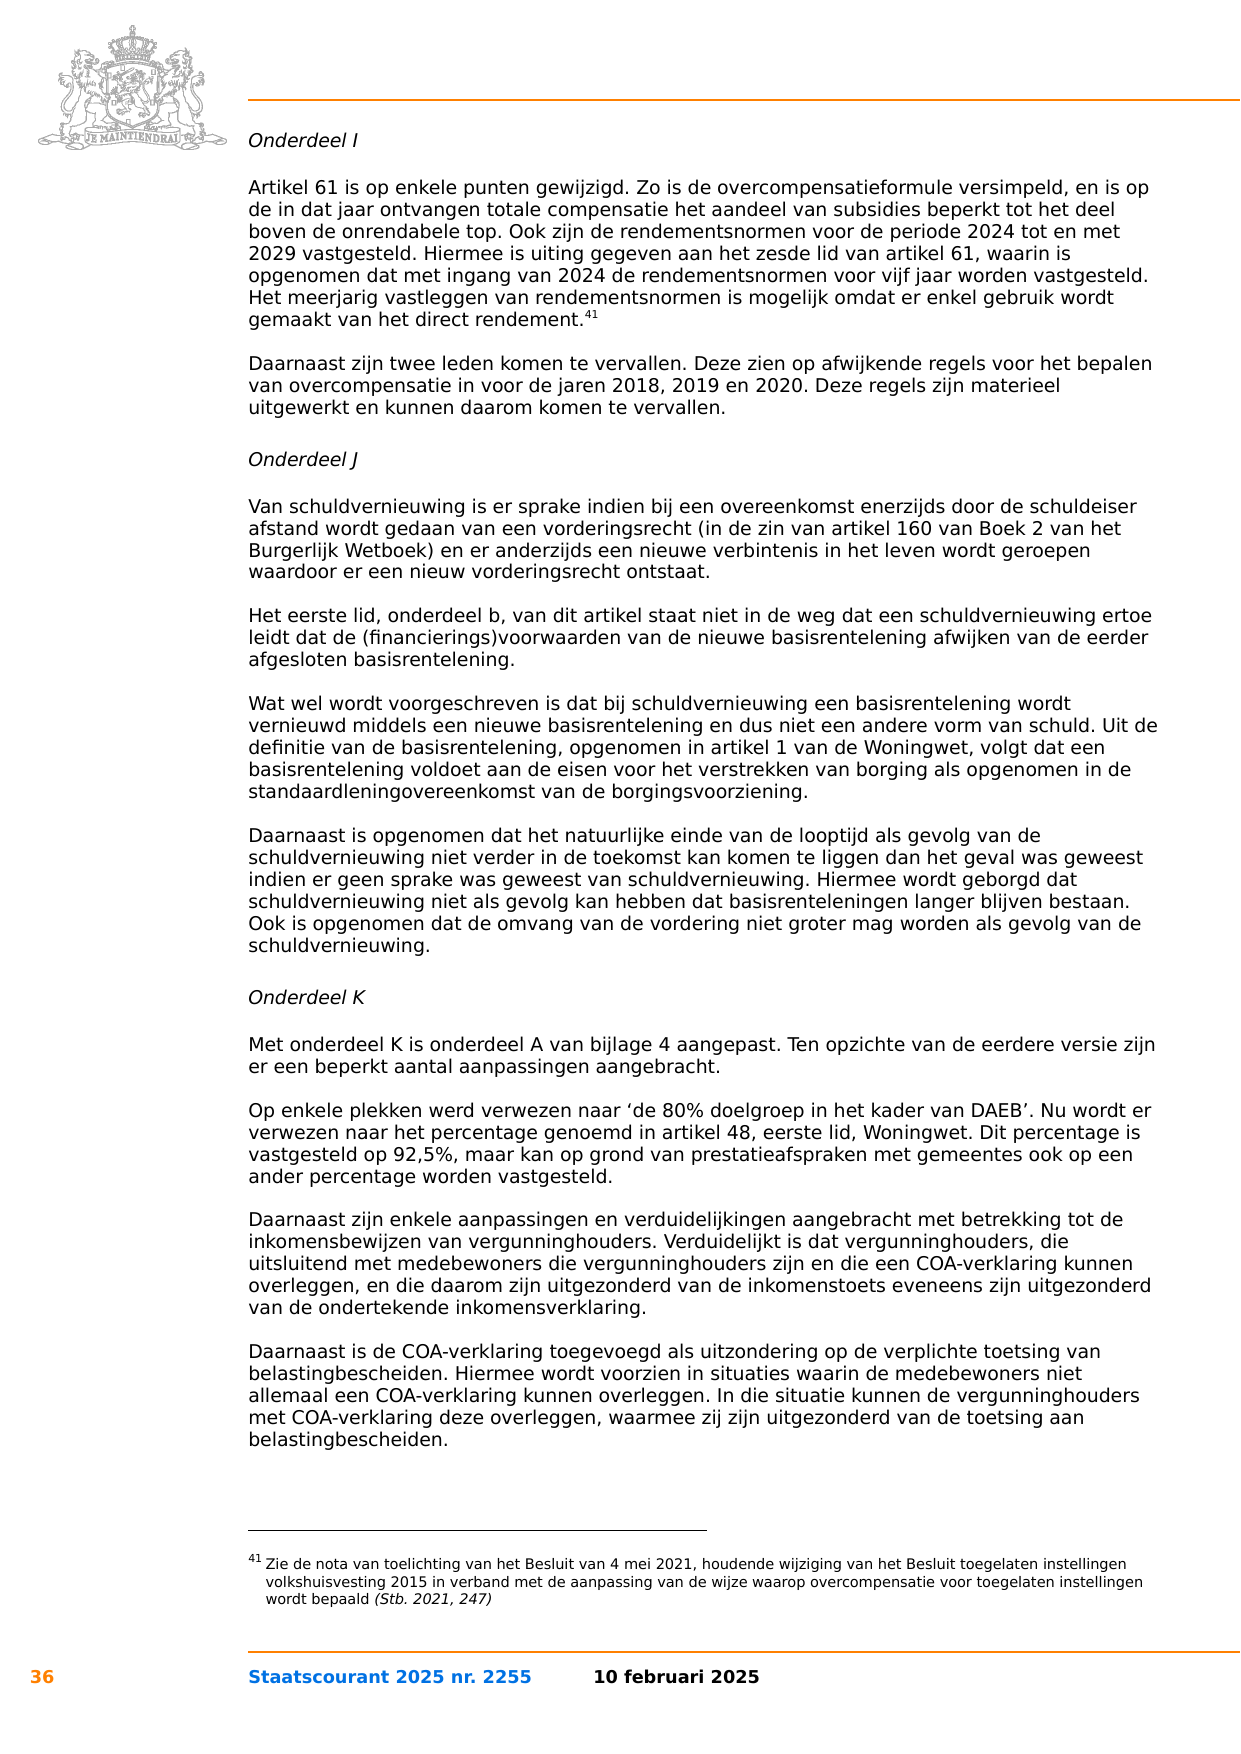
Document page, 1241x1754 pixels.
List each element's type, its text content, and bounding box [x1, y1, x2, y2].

text Daarnaast is opgenomen dat het natuurlijke einde van de looptijd als gevolg van de schuldvernieuwing niet verder in de toekomst kan komen te liggen dan het geval was geweest indien er geen sprake was geweest van schuldvernieuwing. Hiermee wordt geborgd dat schuldvernieuwing niet als gevolg kan hebben dat basisrenteleningen langer blijven bestaan. Ook is opgenomen dat de omvang van de vordering niet groter mag worden als gevolg van de schuldvernieuwing. [248, 825, 1163, 957]
subtitle Onderdeel J [248, 448, 1163, 471]
text Artikel 61 is op enkele punten gewijzigd. Zo is de overcompensatieformule versimpeld, en is op de in dat jaar ontvangen totale compensatie het aandeel van subsidies beperkt tot het deel boven de onrendabele top. Ook zijn de rendementsnormen voor de periode 2024 tot en met 2029 vastgesteld. Hiermee is uiting gegeven aan het zesde lid van artikel 61, waarin is opgenomen dat met ingang van 2024 de rendementsnormen voor vijf jaar worden vastgesteld. Het meerjarig vastleggen van rendementsnormen is mogelijk omdat er enkel gebruik wordt gemaakt van het direct rendement. [248, 177, 1163, 331]
text Op enkele plekken werd verwezen naar ‘de 80% doelgroep in het kader van DAEB’. Nu wordt er verwezen naar het percentage genoemd in artikel 48, eerste lid, Woningwet. Dit percentage is vastgesteld op 92,5%, maar kan op grond van prestatieafspraken met gemeentes ook op een ander percentage worden vastgesteld. [248, 1099, 1163, 1187]
text Wat wel wordt voorgeschreven is dat bij schuldvernieuwing een basisrentelening wordt vernieuwd middels een nieuwe basisrentelening en dus niet een andere vorm van schuld. Uit de definitie van de basisrentelening, opgenomen in artikel 1 van de Woningwet, volgt dat een basisrentelening voldoet aan de eisen voor het verstrekken van borging als opgenomen in de standaardleningovereenkomst van de borgingsvoorziening. [248, 693, 1163, 803]
text Zie de nota van toelichting van het Besluit van 4 mei 2021, houdende wijziging van het Besluit toegelaten instellingen volkshuisvesting 2015 in verband met de aanpassing van de wijze waarop overcompensatie voor toegelaten instellingen wordt bepaald (Stb. 2021, 247) [248, 1552, 1163, 1608]
subtitle Onderdeel I [248, 130, 1163, 152]
subtitle Onderdeel K [248, 987, 1163, 1009]
text Daarnaast is de COA-verklaring toegevoegd als uitzondering op de verplichte toetsing van belastingbescheiden. Hiermee wordt voorzien in situaties waarin de medebewoners niet allemaal een COA-verklaring kunnen overleggen. In die situatie kunnen de vergunninghouders met COA-verklaring deze overleggen, waarmee zij zijn uitgezonderd van de toetsing aan belastingbescheiden. [248, 1341, 1163, 1451]
text Het eerste lid, onderdeel b, van dit artikel staat niet in de weg dat een schuldvernieuwing ertoe leidt dat de (financierings)voorwaarden van de nieuwe basisrentelening afwijken van de eerder afgesloten basisrentelening. [248, 605, 1163, 671]
picture [38, 25, 227, 150]
text Van schuldvernieuwing is er sprake indien bij een overeenkomst enerzijds door de schuldeiser afstand wordt gedaan van een vorderingsrecht (in de zin van artikel 160 van Boek 2 van het Burgerlijk Wetboek) en er anderzijds een nieuwe verbintenis in het leven wordt geroepen waardoor er een nieuw vorderingsrecht ontstaat. [248, 496, 1163, 583]
text Met onderdeel K is onderdeel A van bijlage 4 aangepast. Ten opzichte van de eerdere versie zijn er een beperkt aantal aanpassingen aangebracht. [248, 1034, 1163, 1078]
text Daarnaast zijn enkele aanpassingen en verduidelijkingen aangebracht met betrekking tot de inkomensbewijzen van vergunninghouders. Verduidelijkt is dat vergunninghouders, die uitsluitend met medebewoners die vergunninghouders zijn en die een COA-verklaring kunnen overleggen, en die daarom zijn uitgezonderd van de inkomenstoets eveneens zijn uitgezonderd van de ondertekende inkomensverklaring. [248, 1209, 1163, 1319]
text Daarnaast zijn twee leden komen te vervallen. Deze zien op afwijkende regels voor het bepalen van overcompensatie in voor de jaren 2018, 2019 en 2020. Deze regels zijn materieel uitgewerkt en kunnen daarom komen te vervallen. [248, 353, 1163, 418]
